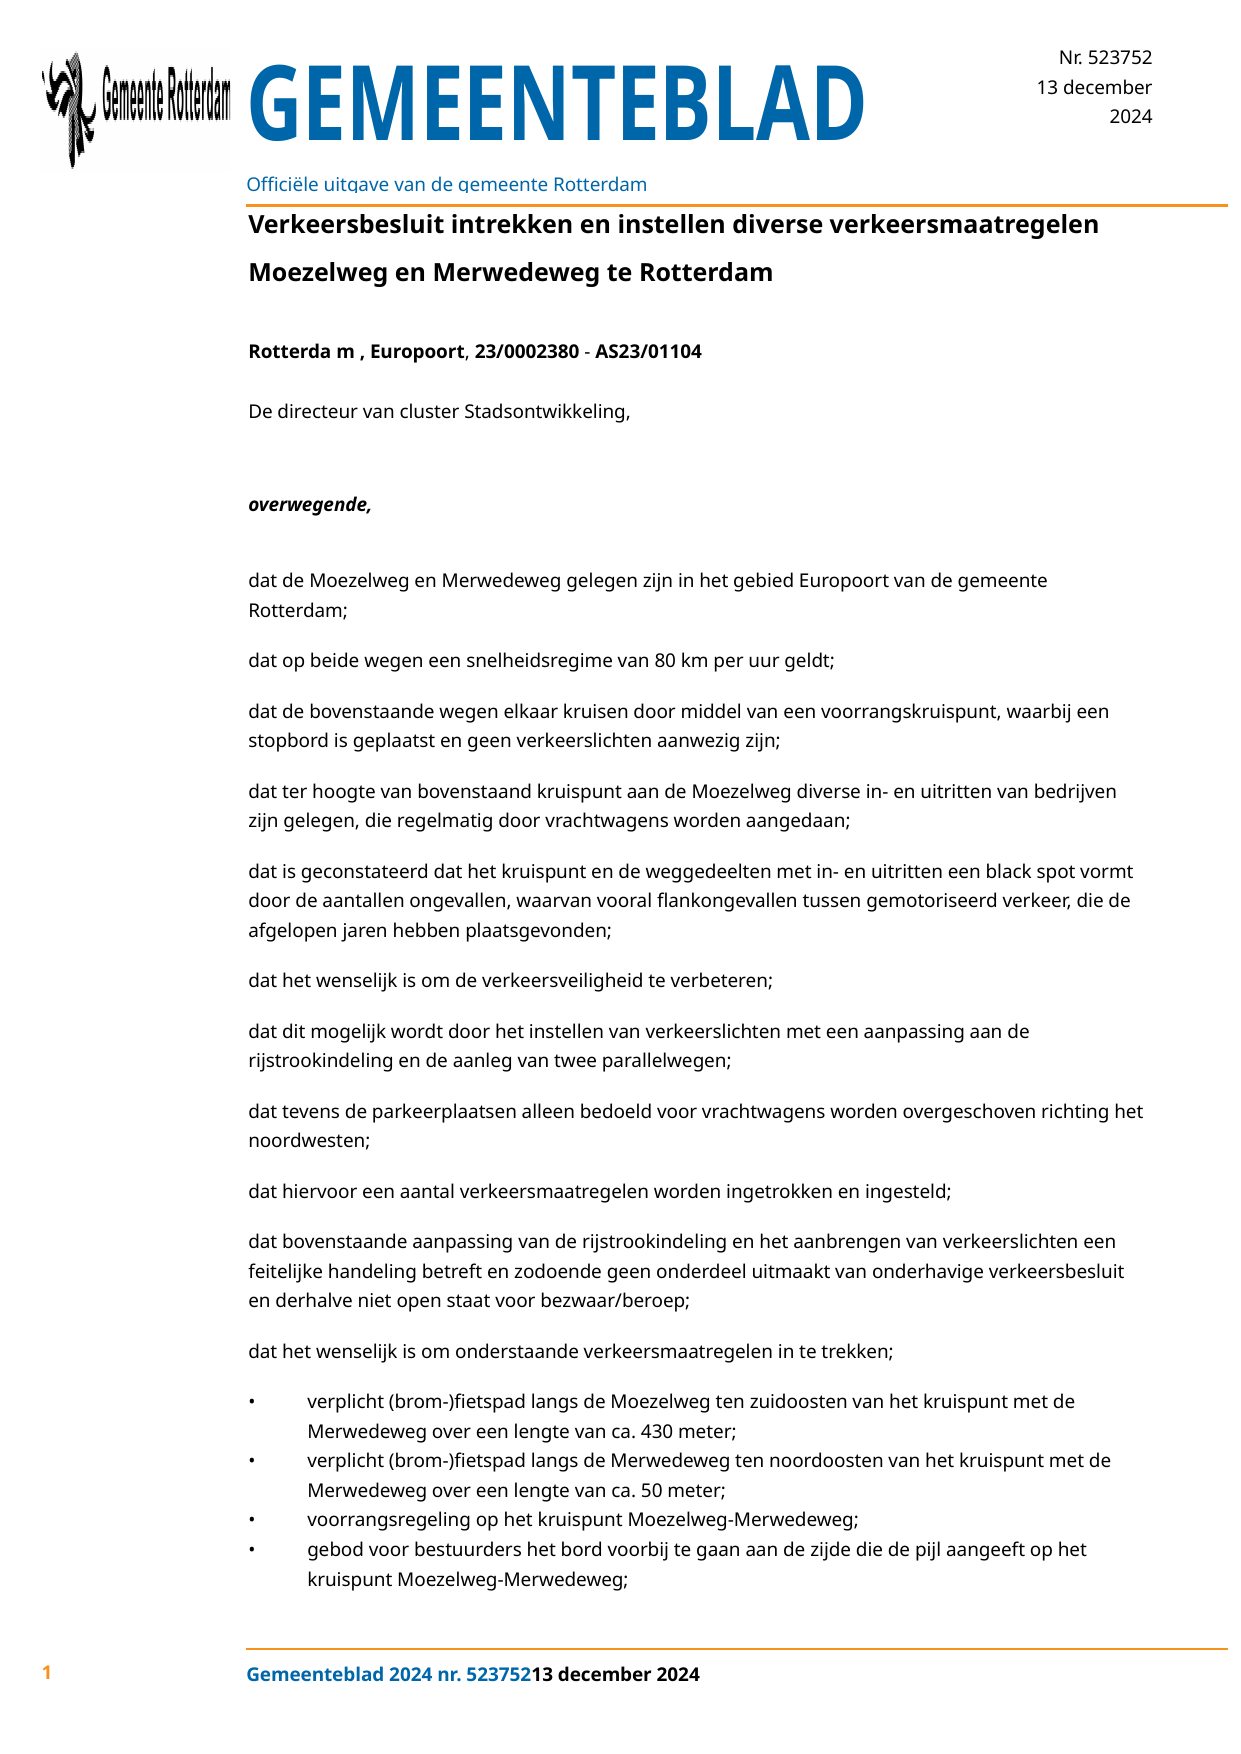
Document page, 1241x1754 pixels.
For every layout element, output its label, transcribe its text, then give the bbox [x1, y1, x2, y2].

text Verkeersbesluit intrekken en instellen diverse verkeersmaatregelen Moezelweg en Merwedeweg te Rotterdam [248, 207, 1152, 288]
list verplicht (brom-)fietspad langs de Moezelweg ten zuidoosten van het kruispunt met de Merwedeweg over een lengte van ca. 430 meter; [248, 1388, 1152, 1444]
list voorrangsregeling op het kruispunt Moezelweg-Merwedeweg; [248, 1507, 1152, 1532]
text dat tevens de parkeerplaatsen alleen bedoeld voor vrachtwagens worden overgeschoven richting het noordwesten; [248, 1098, 1152, 1153]
picture [41, 47, 231, 172]
text dat het wenselijk is om onderstaande verkeersmaatregelen in te trekken; [248, 1338, 1152, 1364]
text Rotterda m , Europoort, 23/0002380 - AS23/01104 [248, 339, 1152, 364]
text dat op beide wegen een snelheidsregime van 80 km per uur geldt; [248, 647, 1152, 673]
text dat ter hoogte van bovenstaand kruispunt aan de Moezelweg diverse in- en uitritten van bedrijven zijn gelegen, die regelmatig door vrachtwagens worden aangedaan; [248, 778, 1152, 833]
text dat dit mogelijk wordt door het instellen van verkeerslichten met een aanpassing aan de rijstrookindeling en de aanleg van twee parallelwegen; [248, 1018, 1152, 1073]
text dat de bovenstaande wegen elkaar kruisen door middel van een voorrangskruispunt, waarbij een stopbord is geplaatst en geen verkeerslichten aanwezig zijn; [248, 698, 1152, 753]
text dat het wenselijk is om de verkeersveiligheid te verbeteren; [248, 967, 1152, 993]
text dat bovenstaande aanpassing van de rijstrookindeling en het aanbrengen van verkeerslichten een feitelijke handeling betreft en zodoende geen onderdeel uitmaakt van onderhavige verkeersbesluit en derhalve niet open staat voor bezwaar/beroep; [248, 1228, 1152, 1313]
text dat hiervoor een aantal verkeersmaatregelen worden ingetrokken en ingesteld; [248, 1178, 1152, 1204]
list gebod voor bestuurders het bord voorbij te gaan aan de zijde die de pijl aangeeft op het kruispunt Moezelweg-Merwedeweg; [248, 1536, 1152, 1592]
text De directeur van cluster Stadsontwikkeling, [248, 398, 1152, 423]
text overwegende, [248, 491, 1152, 517]
text dat is geconstateerd dat het kruispunt en de weggedeelten met in- en uitritten een black spot vormt door de aantallen ongevallen, waarvan vooral flankongevallen tussen gemotoriseerd verkeer, die de afgelopen jaren hebben plaatsgevonden; [248, 858, 1152, 943]
text dat de Moezelweg en Merwedeweg gelegen zijn in het gebied Europoort van de gemeente Rotterdam; [248, 567, 1152, 623]
list verplicht (brom-)fietspad langs de Merwedeweg ten noordoosten van het kruispunt met de Merwedeweg over een lengte van ca. 50 meter; [248, 1447, 1152, 1503]
